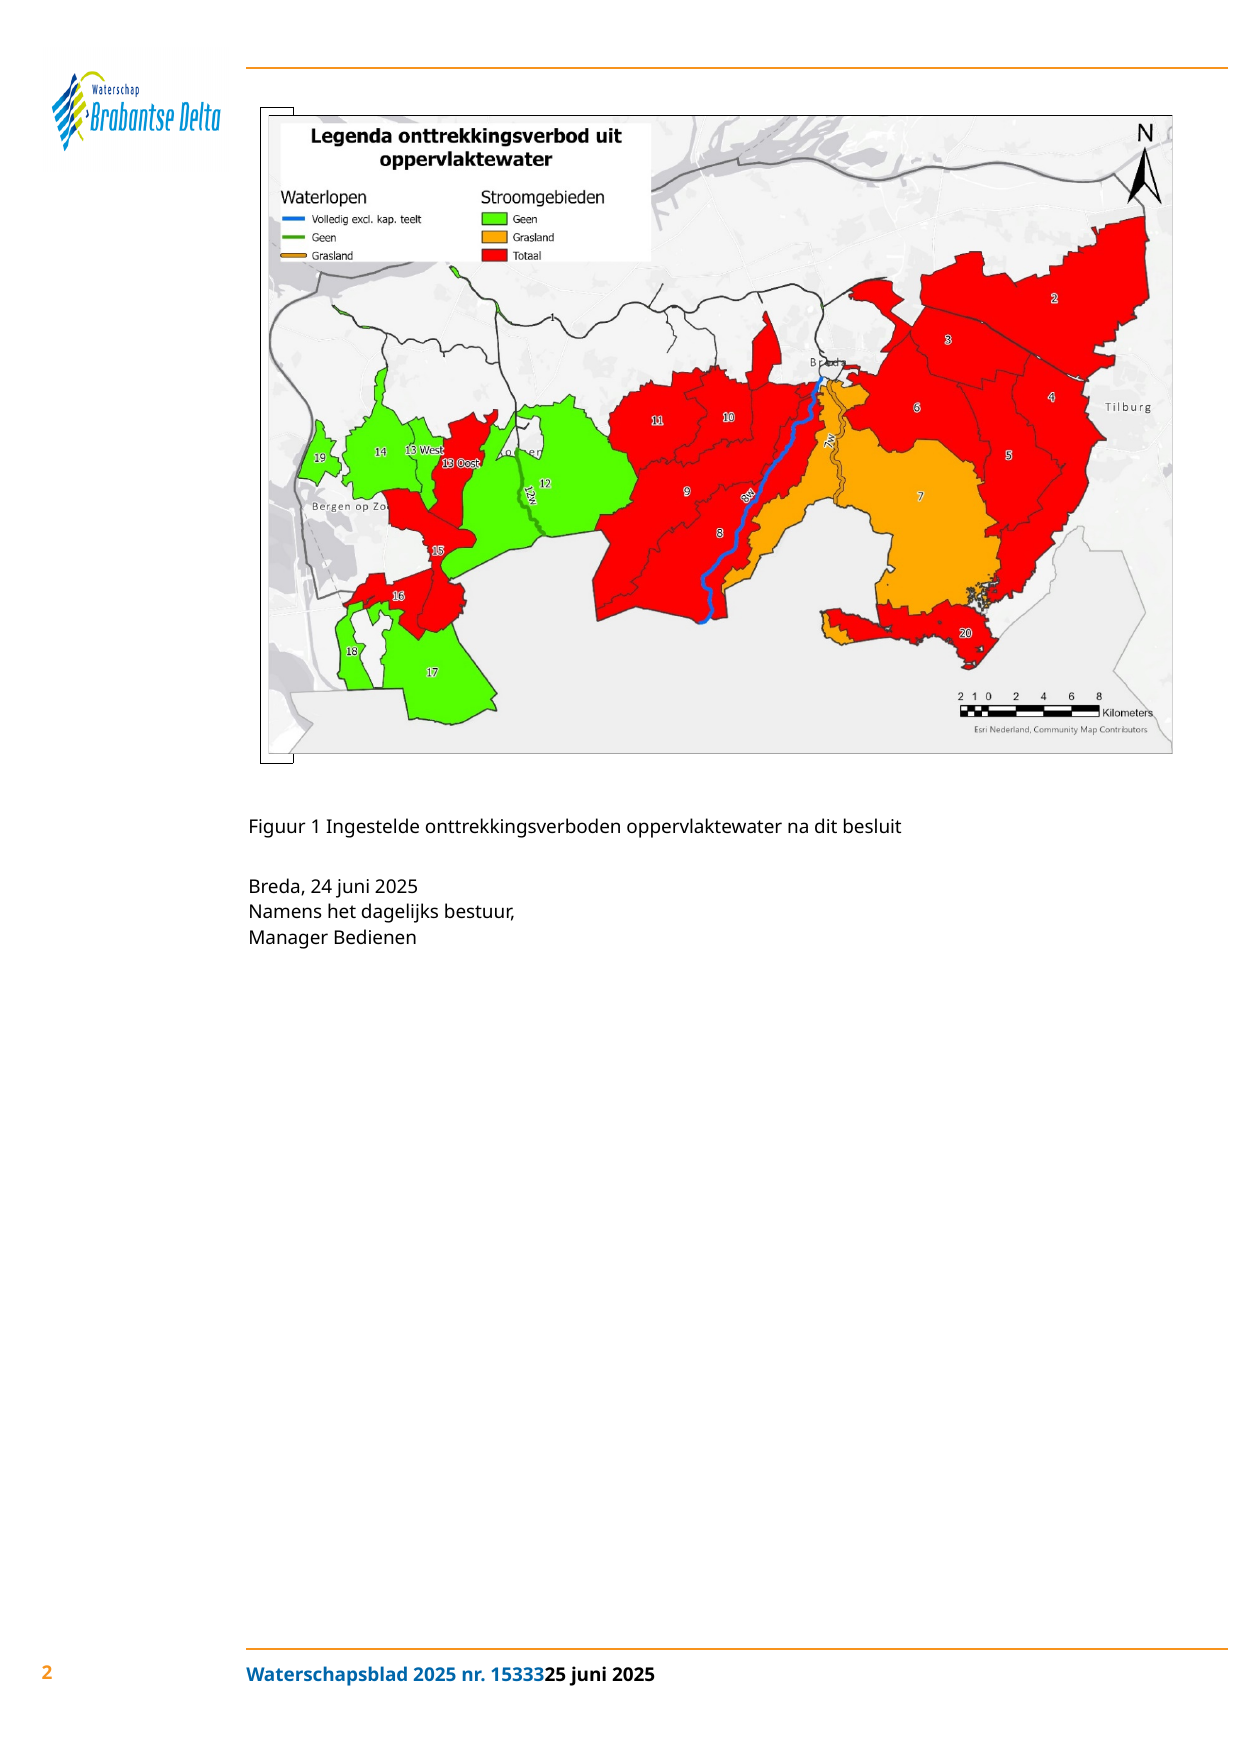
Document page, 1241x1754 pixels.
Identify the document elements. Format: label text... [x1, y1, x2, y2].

picture [268, 115, 1173, 754]
text Figuur 1 Ingestelde onttrekkingsverboden oppervlaktewater na dit besluit [248, 814, 1152, 839]
text Breda, 24 juni 2025 [248, 873, 1152, 898]
text Manager Bedienen [248, 924, 1152, 950]
text Namens het dagelijks bestuur, [248, 898, 1152, 924]
picture [41, 47, 231, 172]
